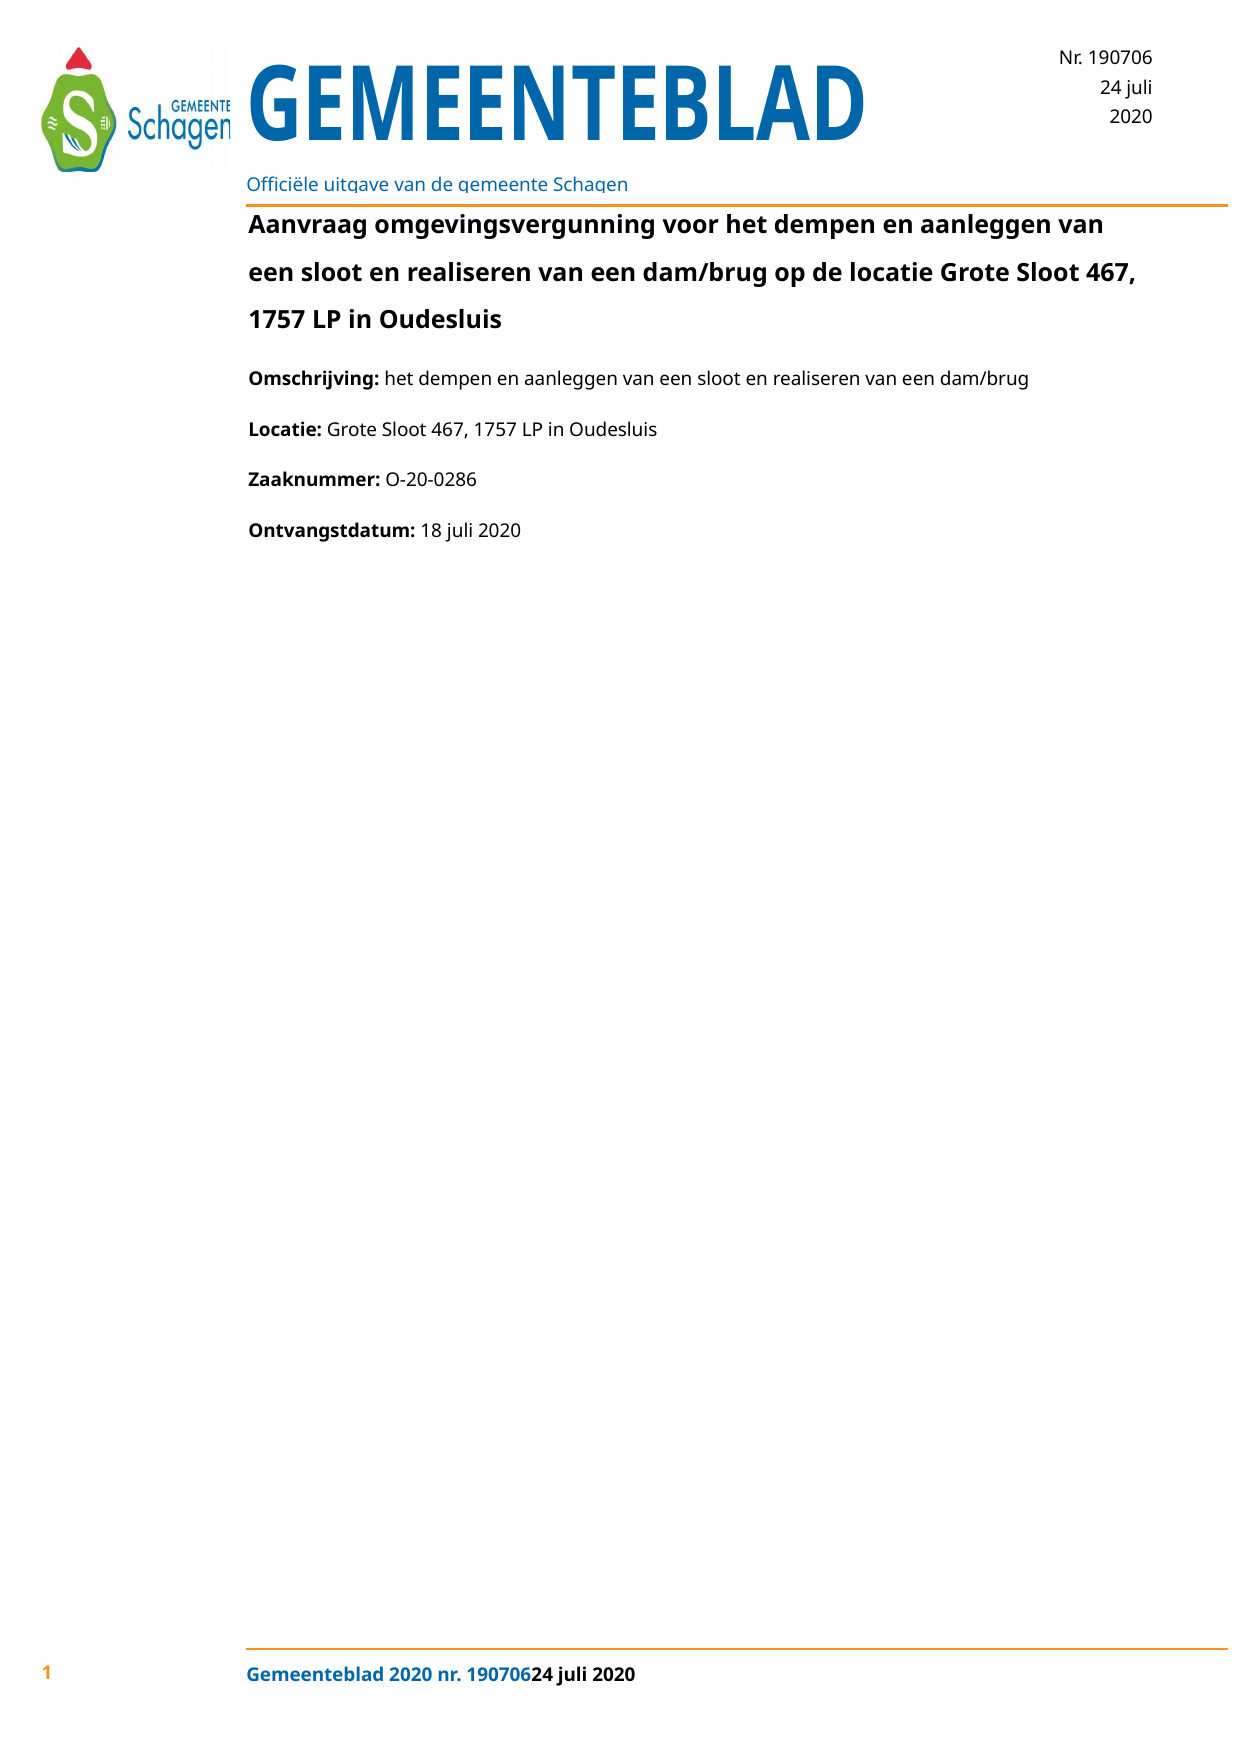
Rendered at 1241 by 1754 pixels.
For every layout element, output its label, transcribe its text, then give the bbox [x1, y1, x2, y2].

picture [41, 47, 231, 172]
text Zaaknummer: O-20-0286 [248, 466, 1152, 492]
text Locatie: Grote Sloot 467, 1757 LP in Oudesluis [248, 416, 1152, 442]
text Aanvraag omgevingsvergunning voor het dempen en aanleggen van een sloot en realiseren van een dam/brug op de locatie Grote Sloot 467, 1757 LP in Oudesluis [248, 207, 1152, 336]
text Ontvangstdatum: 18 juli 2020 [248, 517, 1152, 542]
text Omschrijving: het dempen en aanleggen van een sloot en realiseren van een dam/brug [248, 366, 1152, 391]
